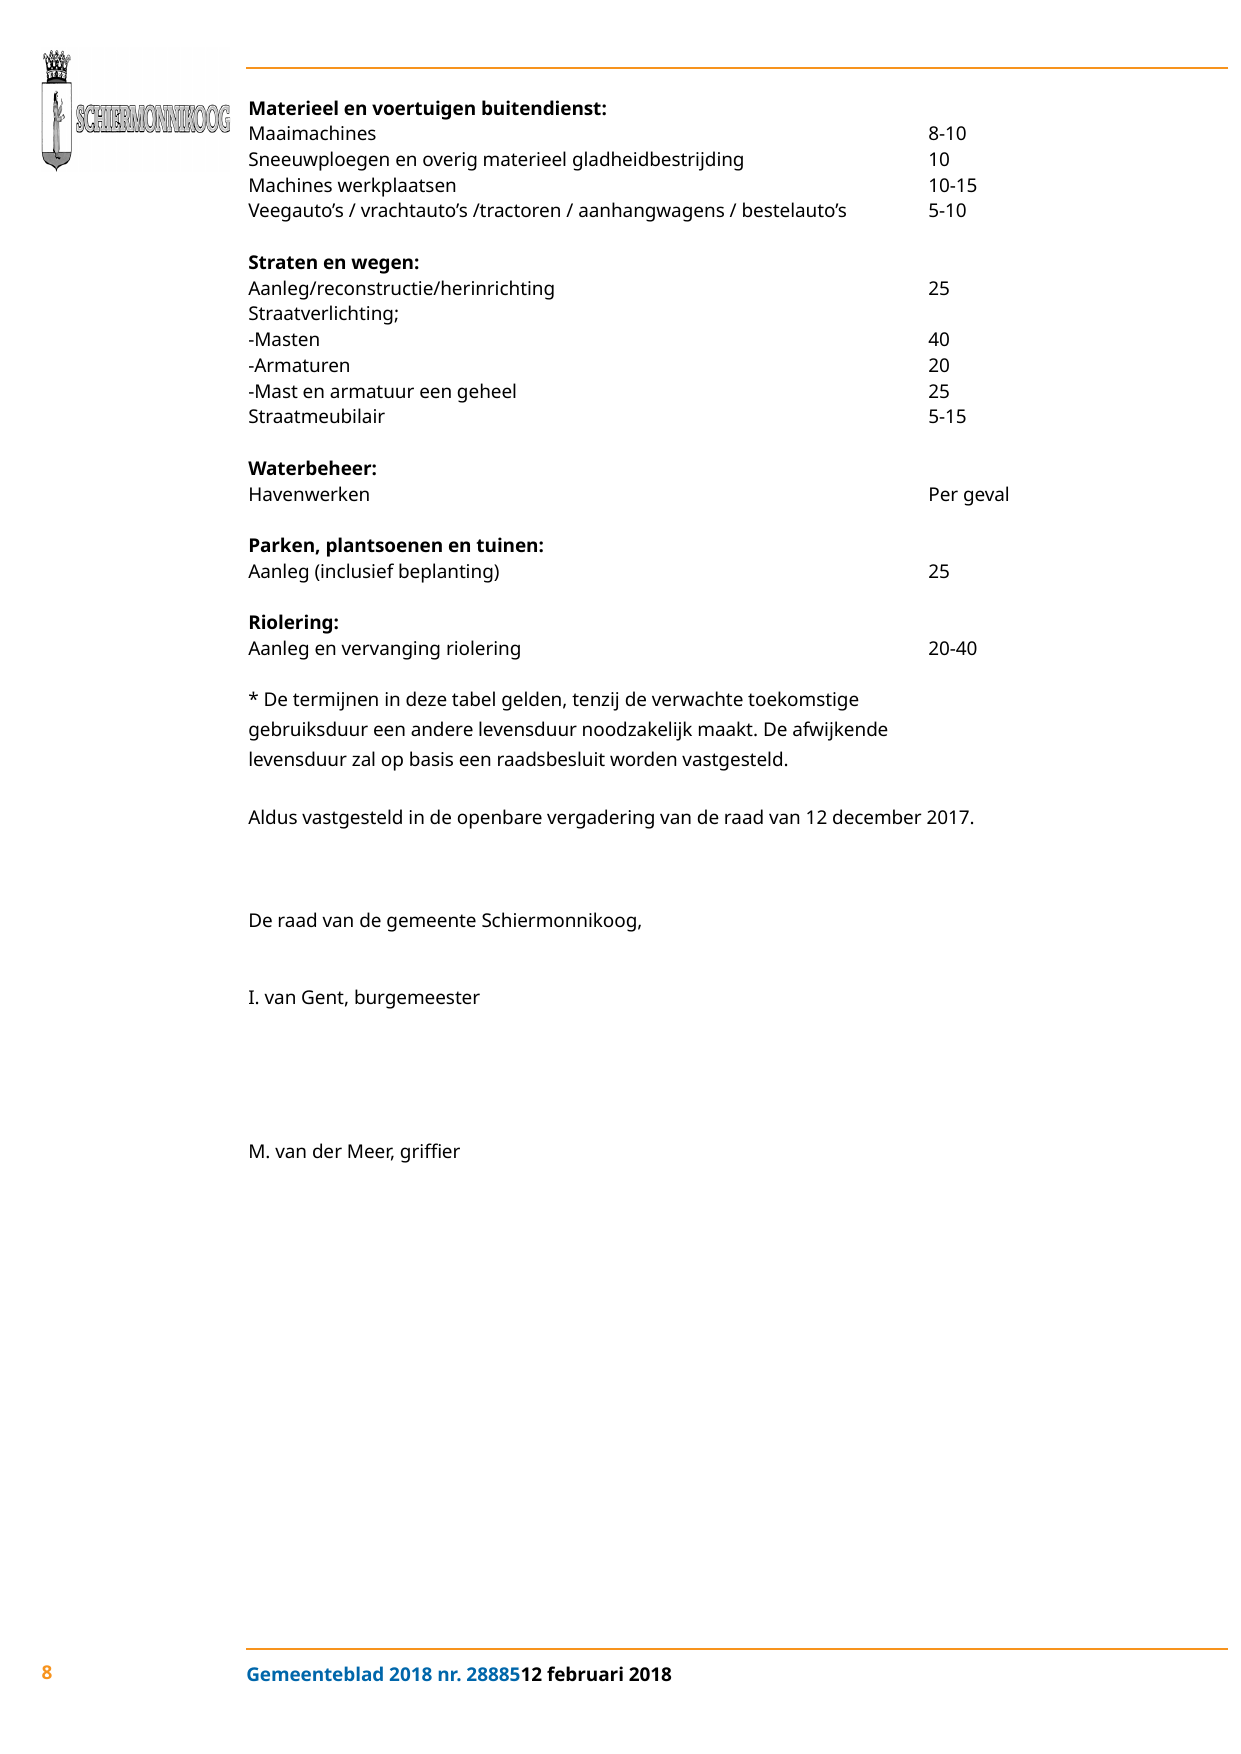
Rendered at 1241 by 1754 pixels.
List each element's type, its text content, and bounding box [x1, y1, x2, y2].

table_cell * De termijnen in deze tabel gelden, tenzij de verwachte toekomstige gebruiksduur een andere levensduur noodzakelijk maakt. De afwijkende levensduur zal op basis een raadsbesluit worden vastgesteld. [248, 687, 928, 801]
text De raad van de gemeente Schiermonnikoog, [248, 907, 1152, 933]
table_cell [248, 429, 928, 455]
table_cell [928, 506, 1152, 532]
table_cell [248, 506, 928, 532]
table_cell [928, 609, 1152, 635]
table_cell Riolering: [248, 609, 928, 635]
table_cell Straten en wegen: [248, 249, 928, 275]
table_cell [928, 249, 1152, 275]
table_cell 5-10 [928, 198, 1152, 223]
table_cell [928, 429, 1152, 455]
table_cell Maaimachines [248, 121, 928, 146]
text M. van der Meer, griffier [248, 1139, 1152, 1164]
table_cell Havenwerken [248, 481, 928, 506]
table_cell 40 [928, 326, 1152, 352]
table_cell [248, 661, 928, 687]
table_cell [928, 224, 1152, 249]
text Aldus vastgesteld in de openbare vergadering van de raad van 12 december 2017. [248, 804, 1152, 830]
table_cell 8-10 [928, 121, 1152, 146]
table_cell Waterbeheer: [248, 455, 928, 481]
table_cell [248, 224, 928, 249]
table_cell Straatverlichting; [248, 301, 928, 326]
picture [41, 47, 231, 172]
table_cell [928, 455, 1152, 481]
table_cell Per geval [928, 481, 1152, 506]
table_cell Sneeuwploegen en overig materieel gladheidbestrijding [248, 146, 928, 172]
table_cell [928, 532, 1152, 558]
table_cell 10-15 [928, 172, 1152, 198]
table_cell Materieel en voertuigen buitendienst: [248, 95, 928, 121]
table_cell Aanleg en vervanging riolering [248, 635, 928, 661]
table_cell -Armaturen [248, 352, 928, 378]
table_cell [248, 584, 928, 609]
table_cell 20-40 [928, 635, 1152, 661]
table_cell -Masten [248, 326, 928, 352]
table_cell 25 [928, 558, 1152, 584]
table_cell 20 [928, 352, 1152, 378]
table_cell 25 [928, 378, 1152, 403]
table_cell [928, 661, 1152, 687]
table_cell [928, 687, 1152, 801]
table_cell 5-15 [928, 404, 1152, 429]
table_cell 25 [928, 275, 1152, 301]
table_cell [928, 95, 1152, 121]
table_cell -Mast en armatuur een geheel [248, 378, 928, 403]
table_cell Parken, plantsoenen en tuinen: [248, 532, 928, 558]
table_cell [928, 584, 1152, 609]
table_cell Veegauto’s / vrachtauto’s /tractoren / aanhangwagens / bestelauto’s [248, 198, 928, 223]
table_cell 10 [928, 146, 1152, 172]
table_cell Straatmeubilair [248, 404, 928, 429]
table_cell Aanleg (inclusief beplanting) [248, 558, 928, 584]
text I. van Gent, burgemeester [248, 984, 1152, 1010]
table_cell Machines werkplaatsen [248, 172, 928, 198]
table_cell Aanleg/reconstructie/herinrichting [248, 275, 928, 301]
table_cell [928, 301, 1152, 326]
